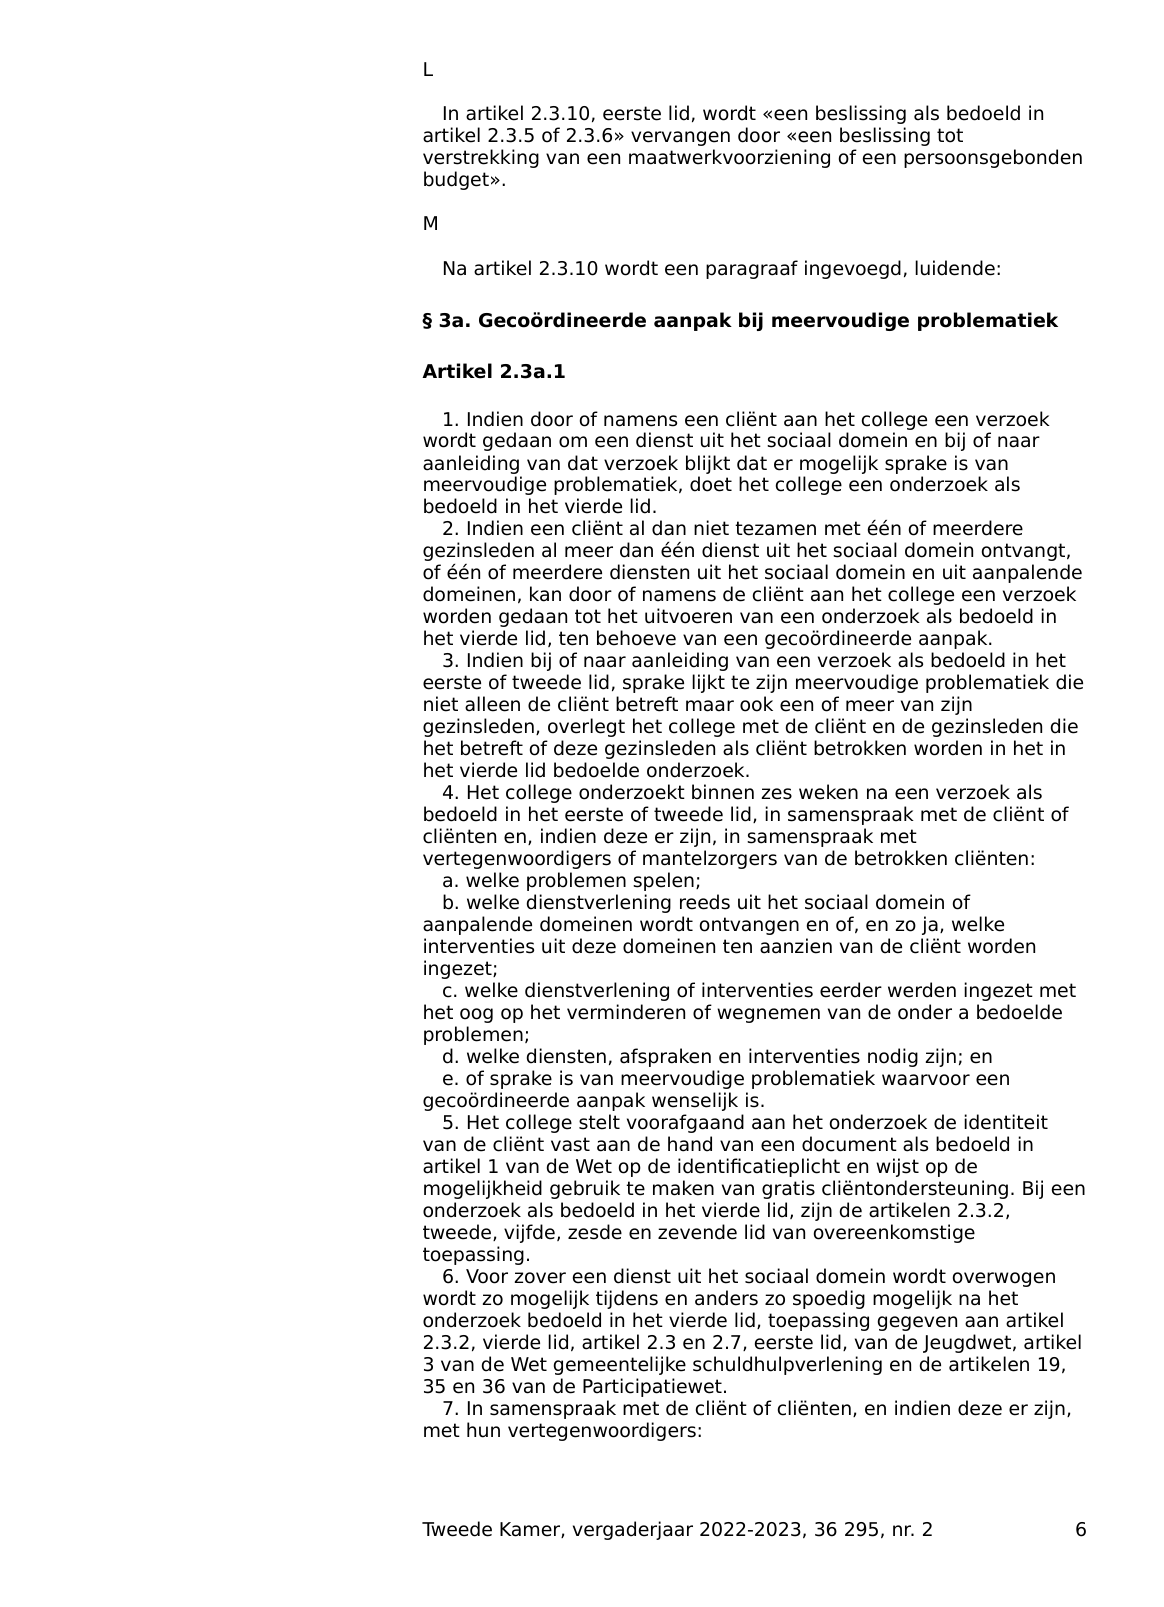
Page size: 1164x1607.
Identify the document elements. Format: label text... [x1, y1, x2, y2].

text 7. In samenspraak met de cliënt of cliënten, en indien deze er zijn, met hun vertegenwoordigers: [422, 1397, 1087, 1441]
text 2. Indien een cliënt al dan niet tezamen met één of meerdere gezinsleden al meer dan één dienst uit het sociaal domein ontvangt, of één of meerdere diensten uit het sociaal domein en uit aanpalende domeinen, kan door of namens de cliënt aan het college een verzoek worden gedaan tot het uitvoeren van een onderzoek als bedoeld in het vierde lid, ten behoeve van een gecoördineerde aanpak. [422, 518, 1087, 650]
text In artikel 2.3.10, eerste lid, wordt «een beslissing als bedoeld in artikel 2.3.5 of 2.3.6» vervangen door «een beslissing tot verstrekking van een maatwerkvoorziening of een persoonsgebonden budget». [422, 103, 1087, 191]
text L [422, 59, 1087, 81]
text b. welke dienstverlening reeds uit het sociaal domein of aanpalende domeinen wordt ontvangen en of, en zo ja, welke interventies uit deze domeinen ten aanzien van de cliënt worden ingezet; [422, 892, 1087, 980]
text c. welke dienstverlening of interventies eerder werden ingezet met het oog op het verminderen of wegnemen van de onder a bedoelde problemen; [422, 980, 1087, 1046]
text e. of sprake is van meervoudige problematiek waarvoor een gecoördineerde aanpak wenselijk is. [422, 1068, 1087, 1112]
text 4. Het college onderzoekt binnen zes weken na een verzoek als bedoeld in het eerste of tweede lid, in samenspraak met de cliënt of cliënten en, indien deze er zijn, in samenspraak met vertegenwoordigers of mantelzorgers van de betrokken cliënten: [422, 782, 1087, 870]
text 1. Indien door of namens een cliënt aan het college een verzoek wordt gedaan om een dienst uit het sociaal domein en bij of naar aanleiding van dat verzoek blijkt dat er mogelijk sprake is van meervoudige problematiek, doet het college een onderzoek als bedoeld in het vierde lid. [422, 408, 1087, 518]
text 3. Indien bij of naar aanleiding van een verzoek als bedoeld in het eerste of tweede lid, sprake lijkt te zijn meervoudige problematiek die niet alleen de cliënt betreft maar ook een of meer van zijn gezinsleden, overlegt het college met de cliënt en de gezinsleden die het betreft of deze gezinsleden als cliënt betrokken worden in het in het vierde lid bedoelde onderzoek. [422, 650, 1087, 782]
text Na artikel 2.3.10 wordt een paragraaf ingevoegd, luidende: [422, 257, 1087, 279]
text d. welke diensten, afspraken en interventies nodig zijn; en [422, 1046, 1087, 1068]
subtitle Artikel 2.3a.1 [422, 361, 1087, 383]
text a. welke problemen spelen; [422, 870, 1087, 892]
text 5. Het college stelt voorafgaand aan het onderzoek de identiteit van de cliënt vast aan de hand van een document als bedoeld in artikel 1 van de Wet op de identificatieplicht en wijst op de mogelijkheid gebruik te maken van gratis cliëntondersteuning. Bij een onderzoek als bedoeld in het vierde lid, zijn de artikelen 2.3.2, tweede, vijfde, zesde en zevende lid van overeenkomstige toepassing. [422, 1112, 1087, 1266]
text 6. Voor zover een dienst uit het sociaal domein wordt overwogen wordt zo mogelijk tijdens en anders zo spoedig mogelijk na het onderzoek bedoeld in het vierde lid, toepassing gegeven aan artikel 2.3.2, vierde lid, artikel 2.3 en 2.7, eerste lid, van de Jeugdwet, artikel 3 van de Wet gemeentelijke schuldhulpverlening en de artikelen 19, 35 en 36 van de Participatiewet. [422, 1266, 1087, 1397]
text M [422, 213, 1087, 235]
subtitle § 3a. Gecoördineerde aanpak bij meervoudige problematiek [422, 309, 1087, 331]
